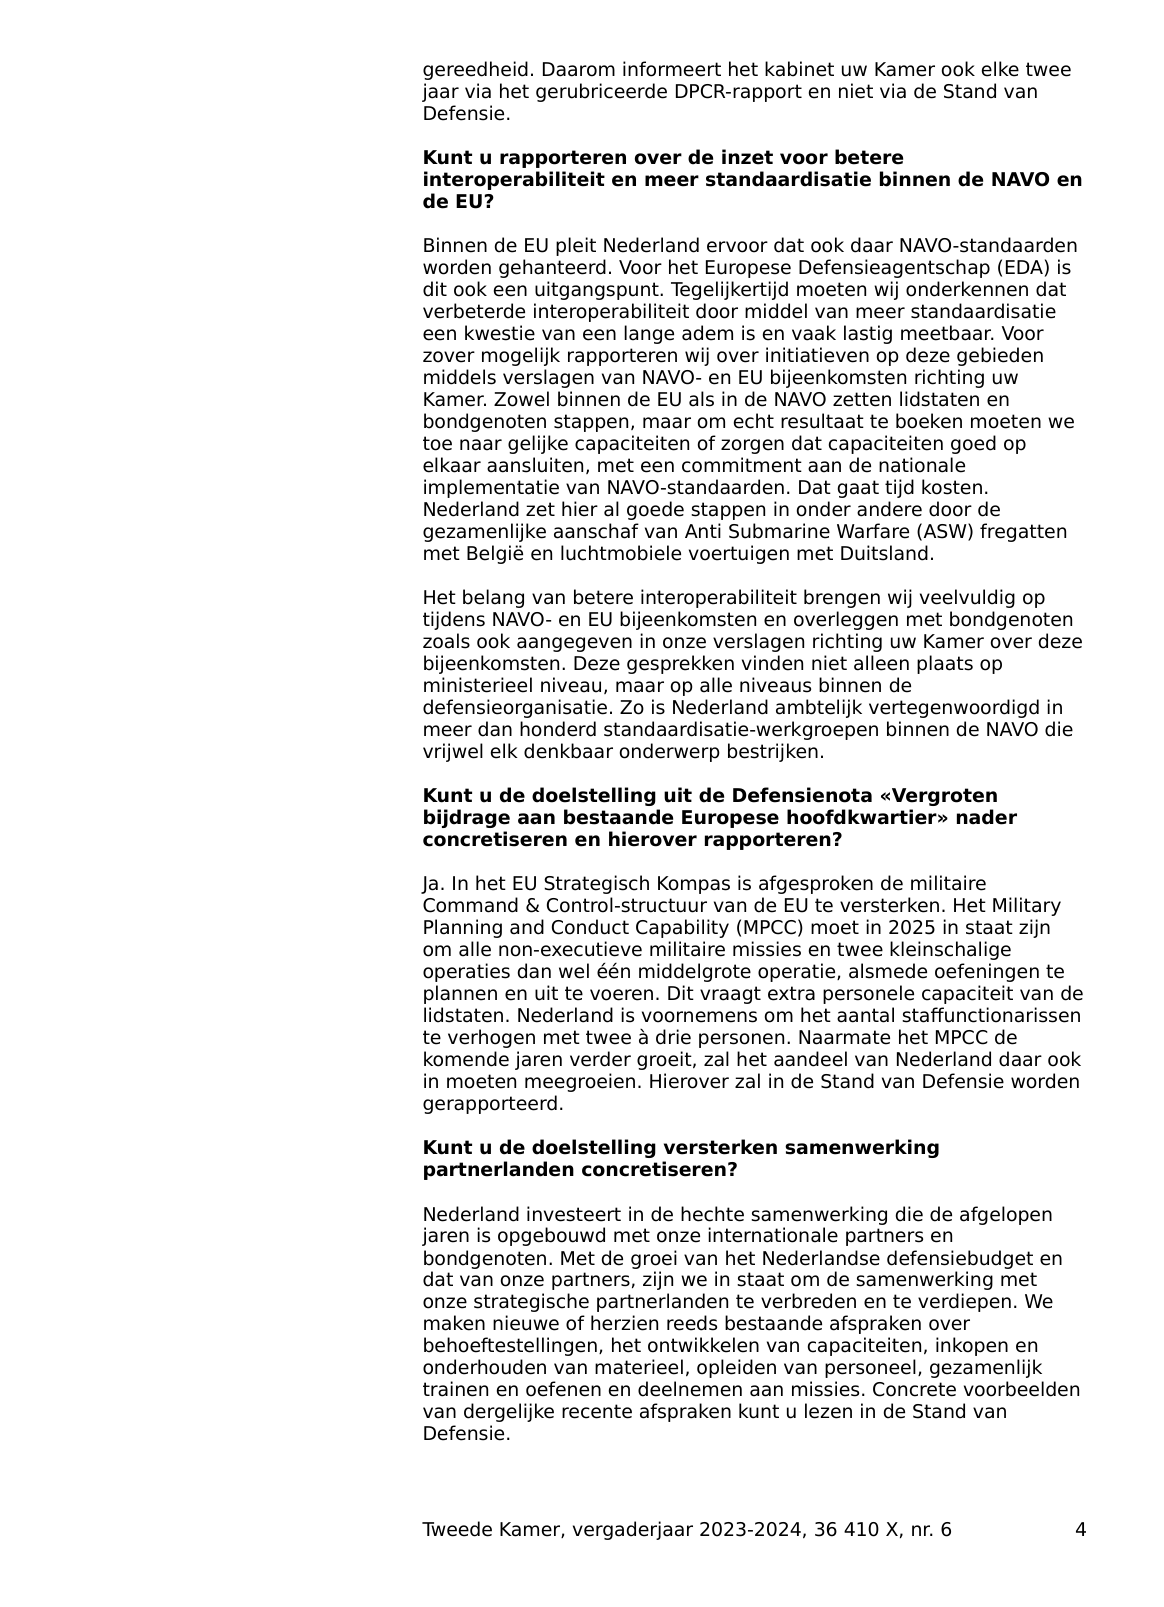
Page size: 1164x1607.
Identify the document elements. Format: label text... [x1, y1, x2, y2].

text Ja. In het EU Strategisch Kompas is afgesproken de militaire Command & Control-structuur van de EU te versterken. Het Military Planning and Conduct Capability (MPCC) moet in 2025 in staat zijn om alle non-executieve militaire missies en twee kleinschalige operaties dan wel één middelgrote operatie, alsmede oefeningen te plannen en uit te voeren. Dit vraagt extra personele capaciteit van de lidstaten. Nederland is voornemens om het aantal staffunctionarissen te verhogen met twee à drie personen. Naarmate het MPCC de komende jaren verder groeit, zal het aandeel van Nederland daar ook in moeten meegroeien. Hierover zal in de Stand van Defensie worden gerapporteerd. [422, 873, 1087, 1115]
subtitle Kunt u de doelstelling uit de Defensienota «Vergroten bijdrage aan bestaande Europese hoofdkwartier» nader concretiseren en hierover rapporteren? [422, 785, 1087, 851]
subtitle Kunt u rapporteren over de inzet voor betere interoperabiliteit en meer standaardisatie binnen de NAVO en de EU? [422, 147, 1087, 213]
text Het belang van betere interoperabiliteit brengen wij veelvuldig op tijdens NAVO- en EU bijeenkomsten en overleggen met bondgenoten zoals ook aangegeven in onze verslagen richting uw Kamer over deze bijeenkomsten. Deze gesprekken vinden niet alleen plaats op ministerieel niveau, maar op alle niveaus binnen de defensieorganisatie. Zo is Nederland ambtelijk vertegenwoordigd in meer dan honderd standaardisatie-werkgroepen binnen de NAVO die vrijwel elk denkbaar onderwerp bestrijken. [422, 587, 1087, 763]
text Binnen de EU pleit Nederland ervoor dat ook daar NAVO-standaarden worden gehanteerd. Voor het Europese Defensieagentschap (EDA) is dit ook een uitgangspunt. Tegelijkertijd moeten wij onderkennen dat verbeterde interoperabiliteit door middel van meer standaardisatie een kwestie van een lange adem is en vaak lastig meetbaar. Voor zover mogelijk rapporteren wij over initiatieven op deze gebieden middels verslagen van NAVO- en EU bijeenkomsten richting uw Kamer. Zowel binnen de EU als in de NAVO zetten lidstaten en bondgenoten stappen, maar om echt resultaat te boeken moeten we toe naar gelijke capaciteiten of zorgen dat capaciteiten goed op elkaar aansluiten, met een commitment aan de nationale implementatie van NAVO-standaarden. Dat gaat tijd kosten. Nederland zet hier al goede stappen in onder andere door de gezamenlijke aanschaf van Anti Submarine Warfare (ASW) fregatten met België en luchtmobiele voertuigen met Duitsland. [422, 235, 1087, 565]
text Nederland investeert in de hechte samenwerking die de afgelopen jaren is opgebouwd met onze internationale partners en bondgenoten. Met de groei van het Nederlandse defensiebudget en dat van onze partners, zijn we in staat om de samenwerking met onze strategische partnerlanden te verbreden en te verdiepen. We maken nieuwe of herzien reeds bestaande afspraken over behoeftestellingen, het ontwikkelen van capaciteiten, inkopen en onderhouden van materieel, opleiden van personeel, gezamenlijk trainen en oefenen en deelnemen aan missies. Concrete voorbeelden van dergelijke recente afspraken kunt u lezen in de Stand van Defensie. [422, 1203, 1087, 1445]
subtitle Kunt u de doelstelling versterken samenwerking partnerlanden concretiseren? [422, 1137, 1087, 1181]
text gereedheid. Daarom informeert het kabinet uw Kamer ook elke twee jaar via het gerubriceerde DPCR-rapport en niet via de Stand van Defensie. [422, 59, 1087, 125]
